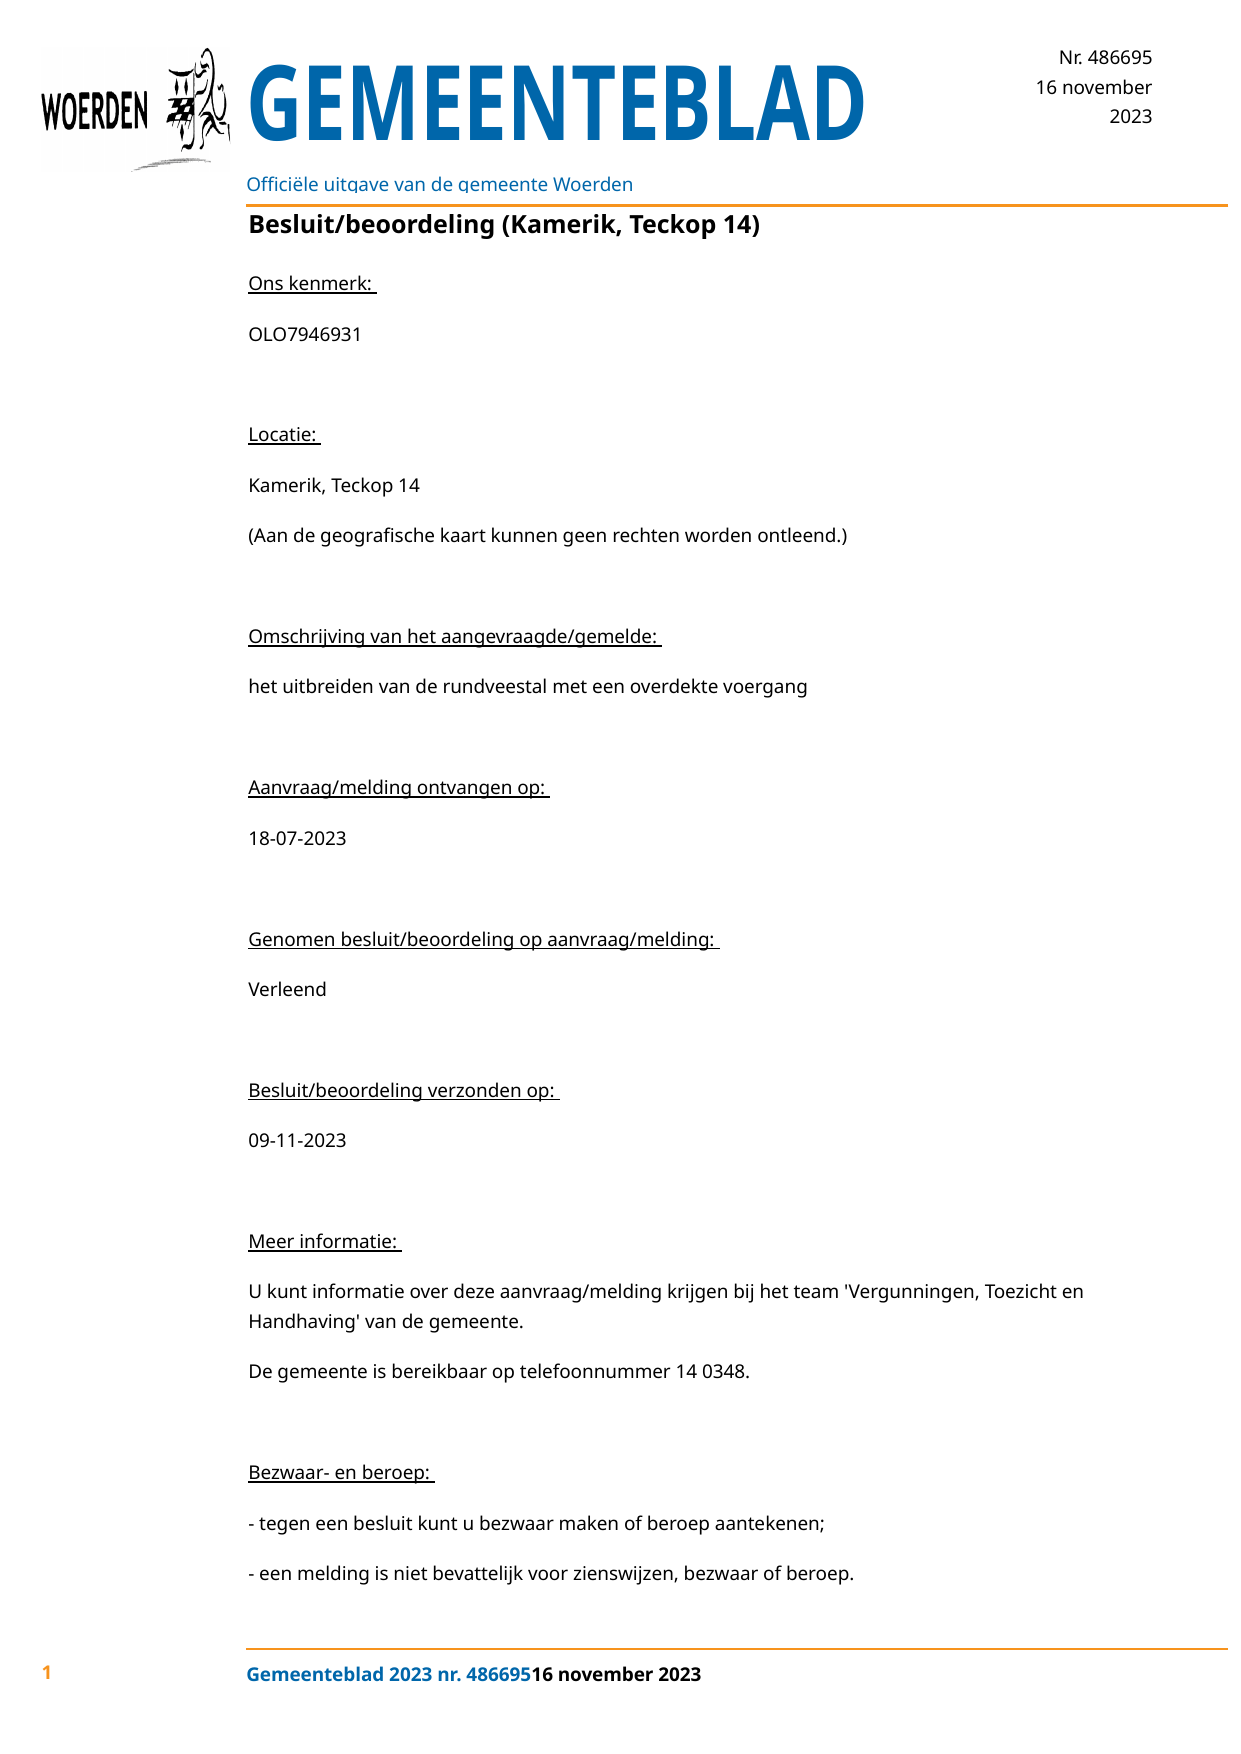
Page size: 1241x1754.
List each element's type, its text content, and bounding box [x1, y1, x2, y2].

picture [41, 47, 231, 172]
text 18-07-2023 [248, 825, 1152, 851]
text - tegen een besluit kunt u bezwaar maken of beroep aantekenen; [248, 1510, 1152, 1536]
text Genomen besluit/beoordeling op aanvraag/melding: [248, 926, 1152, 951]
text Ons kenmerk: [248, 270, 1152, 296]
text U kunt informatie over deze aanvraag/melding krijgen bij het team 'Vergunningen, Toezicht en Handhaving' van de gemeente. [248, 1279, 1152, 1334]
text Besluit/beoordeling (Kamerik, Teckop 14) [248, 207, 1152, 241]
text het uitbreiden van de rundveestal met een overdekte voergang [248, 674, 1152, 699]
text Bezwaar- en beroep: [248, 1459, 1152, 1485]
text Kamerik, Teckop 14 [248, 472, 1152, 498]
text Omschrijving van het aangevraagde/gemelde: [248, 623, 1152, 649]
text Besluit/beoordeling verzonden op: [248, 1077, 1152, 1103]
text De gemeente is bereikbaar op telefoonnummer 14 0348. [248, 1359, 1152, 1384]
text Verleend [248, 976, 1152, 1002]
text Locatie: [248, 422, 1152, 447]
text OLO7946931 [248, 321, 1152, 346]
text (Aan de geografische kaart kunnen geen rechten worden ontleend.) [248, 522, 1152, 548]
text - een melding is niet bevattelijk voor zienswijzen, bezwaar of beroep. [248, 1560, 1152, 1586]
text Meer informatie: [248, 1228, 1152, 1254]
text 09-11-2023 [248, 1127, 1152, 1153]
text Aanvraag/melding ontvangen op: [248, 774, 1152, 800]
